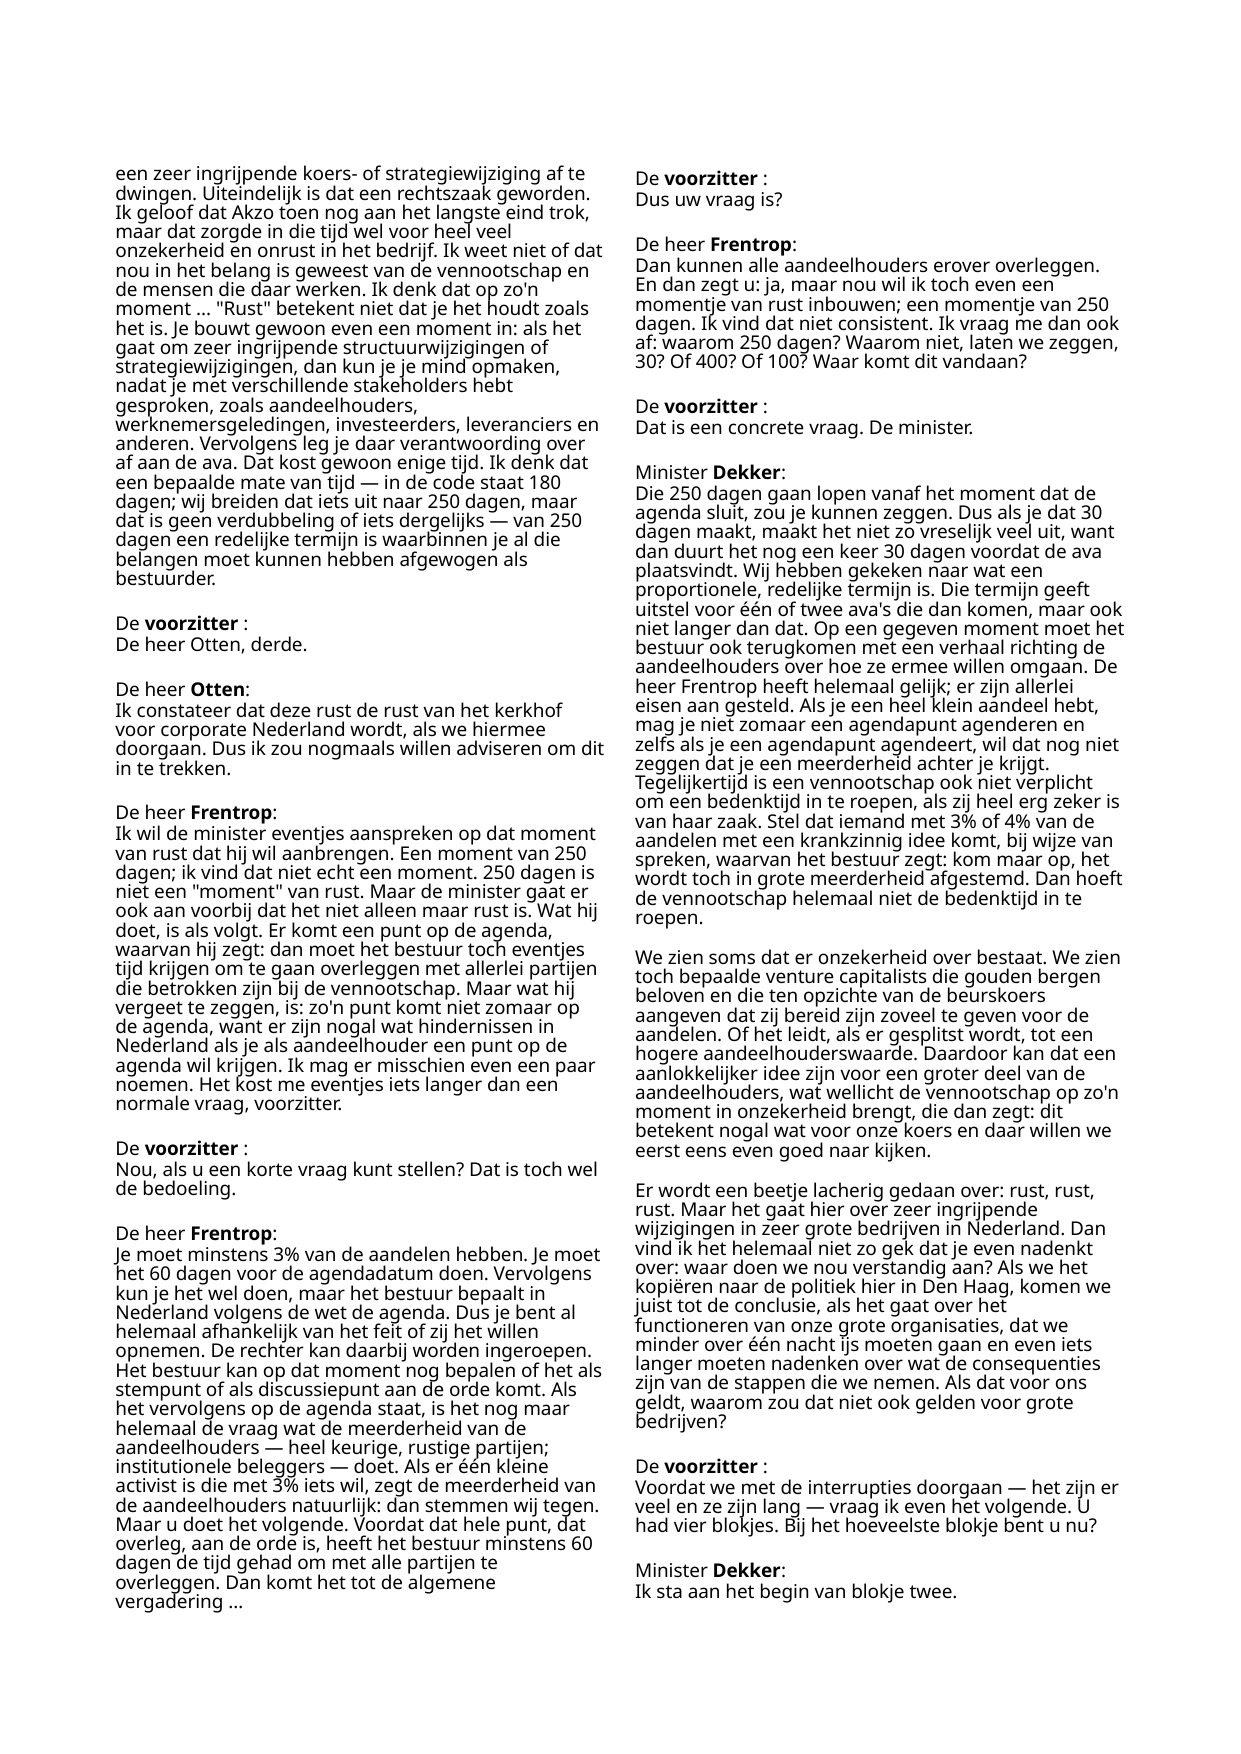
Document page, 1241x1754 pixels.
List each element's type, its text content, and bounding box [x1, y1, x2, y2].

text De voorzitter : [635, 165, 1125, 191]
text De heer Frentrop: [635, 231, 1125, 257]
text Dan kunnen alle aandeelhouders erover overleggen. En dan zegt u: ja, maar nou wil ik toch even een momentje van rust inbouwen; een momentje van 250 dagen. Ik vind dat niet consistent. Ik vraag me dan ook af: waarom 250 dagen? Waarom niet, laten we zeggen, 30? Of 400? Of 100? Waar komt dit vandaan? [635, 257, 1125, 373]
text Nou, als u een korte vraag kunt stellen? Dat is toch wel de bedoeling. [115, 1161, 605, 1199]
text De heer Frentrop: [115, 799, 605, 825]
text Ik sta aan het begin van blokje twee. [635, 1583, 1125, 1602]
text Je moet minstens 3% van de aandelen hebben. Je moet het 60 dagen voor de agendadatum doen. Vervolgens kun je het wel doen, maar het bestuur bepaalt in Nederland volgens de wet de agenda. Dus je bent al helemaal afhankelijk van het feit of zij het willen opnemen. De rechter kan daarbij worden ingeroepen. Het bestuur kan op dat moment nog bepalen of het als stempunt of als discussiepunt aan de orde komt. Als het vervolgens op de agenda staat, is het nog maar helemaal de vraag wat de meerderheid van de aandeelhouders — heel keurige, rustige partijen; institutionele beleggers — doet. Als er één kleine activist is die met 3% iets wil, zegt de meerderheid van de aandeelhouders natuurlijk: dan stemmen wij tegen. Maar u doet het volgende. Voordat dat hele punt, dat overleg, aan de orde is, heeft het bestuur minstens 60 dagen de tijd gehad om met alle partijen te overleggen. Dan komt het tot de algemene vergadering … [115, 1246, 605, 1612]
text Minister Dekker: [635, 1557, 1125, 1583]
text De voorzitter : [115, 610, 605, 636]
text Dus uw vraag is? [635, 191, 1125, 210]
text De heer Frentrop: [115, 1220, 605, 1246]
text Minister Dekker: [635, 459, 1125, 485]
text Die 250 dagen gaan lopen vanaf het moment dat de agenda sluit, zou je kunnen zeggen. Dus als je dat 30 dagen maakt, maakt het niet zo vreselijk veel uit, want dan duurt het nog een keer 30 dagen voordat de ava plaatsvindt. Wij hebben gekeken naar wat een proportionele, redelijke termijn is. Die termijn geeft uitstel voor één of twee ava's die dan komen, maar ook niet langer dan dat. Op een gegeven moment moet het bestuur ook terugkomen met een verhaal richting de aandeelhouders over hoe ze ermee willen omgaan. De heer Frentrop heeft helemaal gelijk; er zijn allerlei eisen aan gesteld. Als je een heel klein aandeel hebt, mag je niet zomaar een agendapunt agenderen en zelfs als je een agendapunt agendeert, wil dat nog niet zeggen dat je een meerderheid achter je krijgt. Tegelijkertijd is een vennootschap ook niet verplicht om een bedenktijd in te roepen, als zij heel erg zeker is van haar zaak. Stel dat iemand met 3% of 4% van de aandelen met een krankzinnig idee komt, bij wijze van spreken, waarvan het bestuur zegt: kom maar op, het wordt toch in grote meerderheid afgestemd. Dan hoeft de vennootschap helemaal niet de bedenktijd in te roepen. [635, 485, 1125, 928]
text De voorzitter : [635, 393, 1125, 419]
text Er wordt een beetje lacherig gedaan over: rust, rust, rust. Maar het gaat hier over zeer ingrijpende wijzigingen in zeer grote bedrijven in Nederland. Dan vind ik het helemaal niet zo gek dat je even nadenkt over: waar doen we nou verstandig aan? Als we het kopiëren naar de politiek hier in Den Haag, komen we juist tot de conclusie, als het gaat over het functioneren van onze grote organisaties, dat we minder over één nacht ijs moeten gaan en even iets langer moeten nadenken over wat de consequenties zijn van de stappen die we nemen. Als dat voor ons geldt, waarom zou dat niet ook gelden voor grote bedrijven? [635, 1182, 1125, 1432]
text De voorzitter : [635, 1453, 1125, 1479]
text We zien soms dat er onzekerheid over bestaat. We zien toch bepaalde venture capitalists die gouden bergen beloven en die ten opzichte van de beurskoers aangeven dat zij bereid zijn zoveel te geven voor de aandelen. Of het leidt, als er gesplitst wordt, tot een hogere aandeelhouderswaarde. Daardoor kan dat een aanlokkelijker idee zijn voor een groter deel van de aandeelhouders, wat wellicht de vennootschap op zo'n moment in onzekerheid brengt, die dan zegt: dit betekent nogal wat voor onze koers en daar willen we eerst eens even goed naar kijken. [635, 949, 1125, 1161]
text Ik wil de minister eventjes aanspreken op dat moment van rust dat hij wil aanbrengen. Een moment van 250 dagen; ik vind dat niet echt een moment. 250 dagen is niet een "moment" van rust. Maar de minister gaat er ook aan voorbij dat het niet alleen maar rust is. Wat hij doet, is als volgt. Er komt een punt op de agenda, waarvan hij zegt: dan moet het bestuur toch eventjes tijd krijgen om te gaan overleggen met allerlei partijen die betrokken zijn bij de vennootschap. Maar wat hij vergeet te zeggen, is: zo'n punt komt niet zomaar op de agenda, want er zijn nogal wat hindernissen in Nederland als je als aandeelhouder een punt op de agenda wil krijgen. Ik mag er misschien even een paar noemen. Het kost me eventjes iets langer dan een normale vraag, voorzitter. [115, 825, 605, 1114]
text De heer Otten: [115, 676, 605, 702]
text De voorzitter : [115, 1135, 605, 1161]
text een zeer ingrijpende koers- of strategiewijziging af te dwingen. Uiteindelijk is dat een rechtszaak geworden. Ik geloof dat Akzo toen nog aan het langste eind trok, maar dat zorgde in die tijd wel voor heel veel onzekerheid en onrust in het bedrijf. Ik weet niet of dat nou in het belang is geweest van de vennootschap en de mensen die daar werken. Ik denk dat op zo'n moment ... "Rust" betekent niet dat je het houdt zoals het is. Je bouwt gewoon even een moment in: als het gaat om zeer ingrijpende structuurwijzigingen of strategiewijzigingen, dan kun je je mind opmaken, nadat je met verschillende stakeholders hebt gesproken, zoals aandeelhouders, werknemersgeledingen, investeerders, leveranciers en anderen. Vervolgens leg je daar verantwoording over af aan de ava. Dat kost gewoon enige tijd. Ik denk dat een bepaalde mate van tijd — in de code staat 180 dagen; wij breiden dat iets uit naar 250 dagen, maar dat is geen verdubbeling of iets dergelijks — van 250 dagen een redelijke termijn is waarbinnen je al die belangen moet kunnen hebben afgewogen als bestuurder. [115, 165, 605, 589]
text Ik constateer dat deze rust de rust van het kerkhof voor corporate Nederland wordt, als we hiermee doorgaan. Dus ik zou nogmaals willen adviseren om dit in te trekken. [115, 702, 605, 779]
text Dat is een concrete vraag. De minister. [635, 419, 1125, 438]
text De heer Otten, derde. [115, 636, 605, 655]
text Voordat we met de interrupties doorgaan — het zijn er veel en ze zijn lang — vraag ik even het volgende. U had vier blokjes. Bij het hoeveelste blokje bent u nu? [635, 1479, 1125, 1537]
